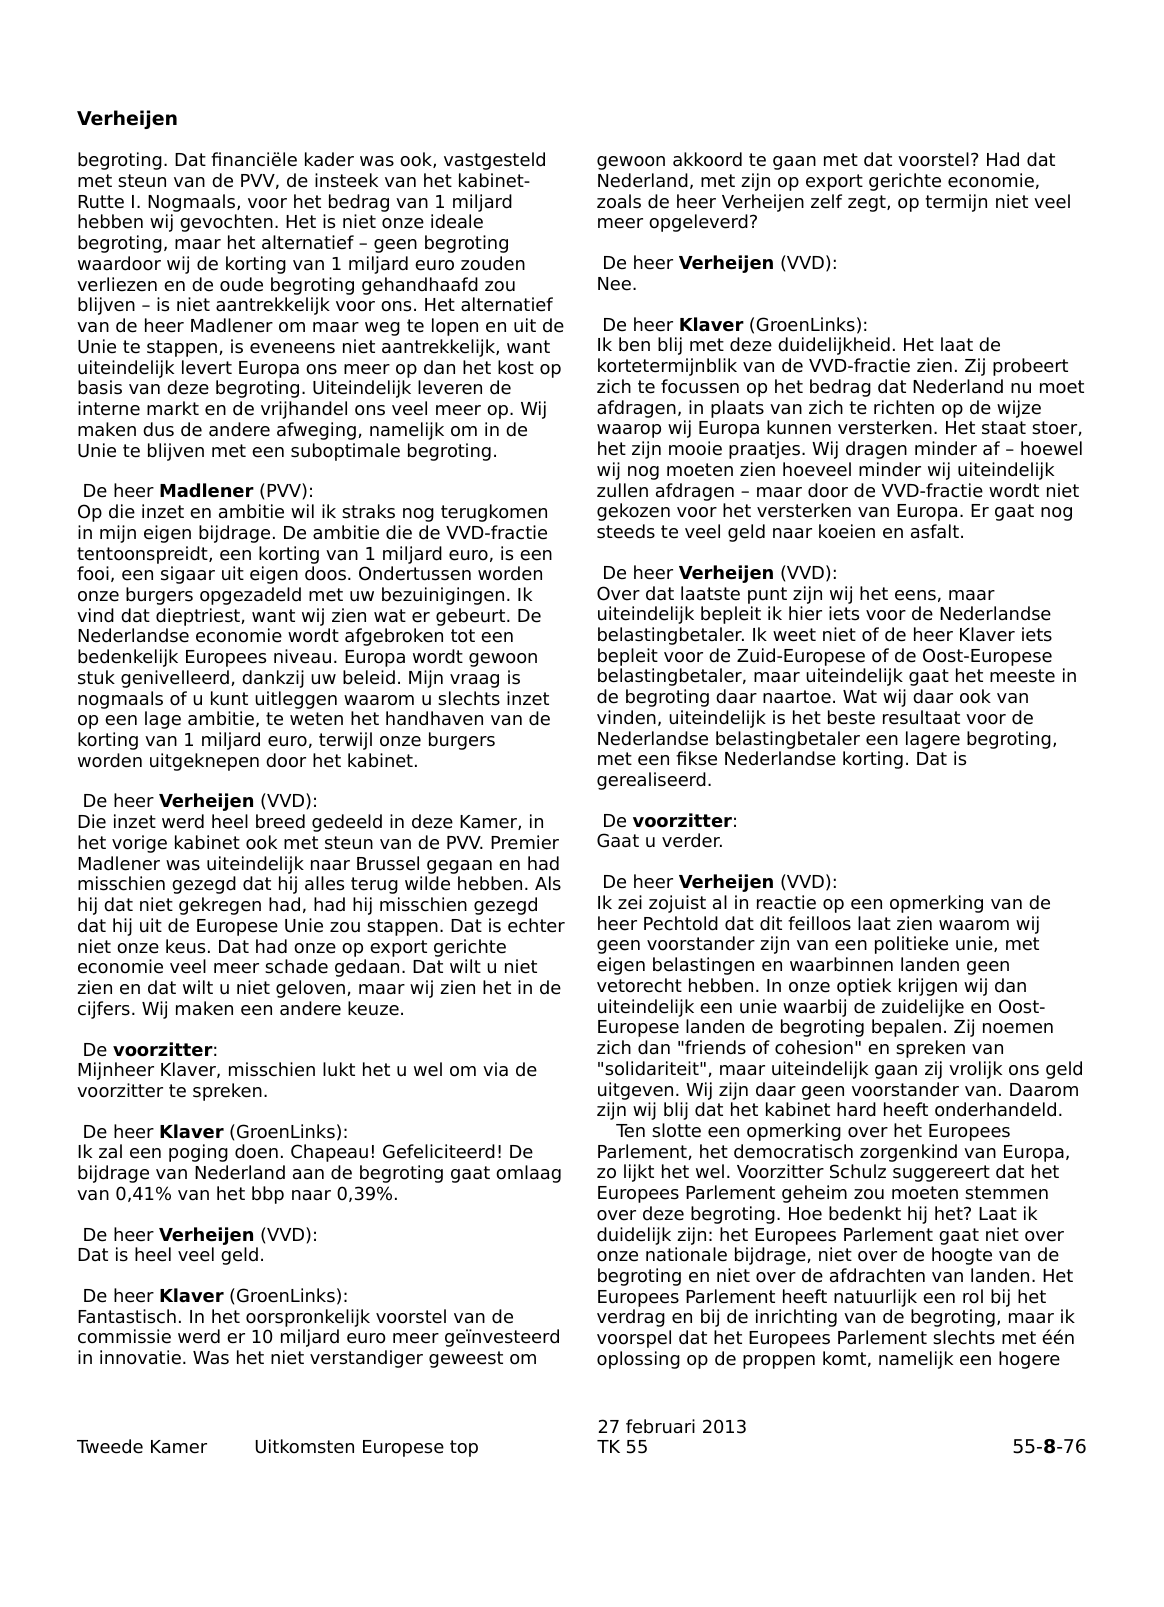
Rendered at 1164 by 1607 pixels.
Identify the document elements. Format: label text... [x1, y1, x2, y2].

text De voorzitter: [596, 811, 1087, 831]
text Mijnheer Klaver, misschien lukt het u wel om via de voorzitter te spreken. [77, 1060, 567, 1102]
text De heer Klaver (GroenLinks): [77, 1122, 567, 1142]
text Ik ben blij met deze duidelijkheid. Het laat de kortetermijnblik van de VVD-fractie zien. Zij probeert zich te focussen op het bedrag dat Nederland nu moet afdragen, in plaats van zich te richten op de wijze waarop wij Europa kunnen versterken. Het staat stoer, het zijn mooie praatjes. Wij dragen minder af – hoewel wij nog moeten zien hoeveel minder wij uiteindelijk zullen afdragen – maar door de VVD-fractie wordt niet gekozen voor het versterken van Europa. Er gaat nog steeds te veel geld naar koeien en asfalt. [596, 335, 1087, 543]
text Fantastisch. In het oorspronkelijk voorstel van de commissie werd er 10 miljard euro meer geïnvesteerd in innovatie. Was het niet verstandiger geweest om [77, 1307, 567, 1369]
text Gaat u verder. [596, 831, 1087, 852]
text De voorzitter: [77, 1039, 567, 1060]
text Dat is heel veel geld. [77, 1245, 567, 1266]
text Ten slotte een opmerking over het Europees Parlement, het democratisch zorgenkind van Europa, zo lijkt het wel. Voorzitter Schulz suggereert dat het Europees Parlement geheim zou moeten stemmen over deze begroting. Hoe bedenkt hij het? Laat ik duidelijk zijn: het Europees Parlement gaat niet over onze nationale bijdrage, niet over de hoogte van de begroting en niet over de afdrachten van landen. Het Europees Parlement heeft natuurlijk een rol bij het verdrag en bij de inrichting van de begroting, maar ik voorspel dat het Europees Parlement slechts met één oplossing op de proppen komt, namelijk een hogere [596, 1121, 1087, 1369]
text De heer Klaver (GroenLinks): [77, 1286, 567, 1307]
text De heer Verheijen (VVD): [596, 872, 1087, 893]
text De heer Klaver (GroenLinks): [596, 314, 1087, 335]
text Ik zal een poging doen. Chapeau! Gefeliciteerd! De bijdrage van Nederland aan de begroting gaat omlaag van 0,41% van het bbp naar 0,39%. [77, 1142, 567, 1204]
text De heer Verheijen (VVD): [77, 1224, 567, 1245]
text Over dat laatste punt zijn wij het eens, maar uiteindelijk bepleit ik hier iets voor de Nederlandse belastingbetaler. Ik weet niet of de heer Klaver iets bepleit voor de Zuid-Europese of de Oost-Europese belastingbetaler, maar uiteindelijk gaat het meeste in de begroting daar naartoe. Wat wij daar ook van vinden, uiteindelijk is het beste resultaat voor de Nederlandse belastingbetaler een lagere begroting, met een fikse Nederlandse korting. Dat is gerealiseerd. [596, 583, 1087, 791]
text begroting. Dat financiële kader was ook, vastgesteld met steun van de PVV, de insteek van het kabinet-Rutte I. Nogmaals, voor het bedrag van 1 miljard hebben wij gevochten. Het is niet onze ideale begroting, maar het alternatief – geen begroting waardoor wij de korting van 1 miljard euro zouden verliezen en de oude begroting gehandhaafd zou blijven – is niet aantrekkelijk voor ons. Het alternatief van de heer Madlener om maar weg te lopen en uit de Unie te stappen, is eveneens niet aantrekkelijk, want uiteindelijk levert Europa ons meer op dan het kost op basis van deze begroting. Uiteindelijk leveren de interne markt en de vrijhandel ons veel meer op. Wij maken dus de andere afweging, namelijk om in de Unie te blijven met een suboptimale begroting. [77, 150, 567, 461]
text Op die inzet en ambitie wil ik straks nog terugkomen in mijn eigen bijdrage. De ambitie die de VVD-fractie tentoonspreidt, een korting van 1 miljard euro, is een fooi, een sigaar uit eigen doos. Ondertussen worden onze burgers opgezadeld met uw bezuinigingen. Ik vind dat dieptriest, want wij zien wat er gebeurt. De Nederlandse economie wordt afgebroken tot een bedenkelijk Europees niveau. Europa wordt gewoon stuk genivelleerd, dankzij uw beleid. Mijn vraag is nogmaals of u kunt uitleggen waarom u slechts inzet op een lage ambitie, te weten het handhaven van de korting van 1 miljard euro, terwijl onze burgers worden uitgeknepen door het kabinet. [77, 502, 567, 771]
text De heer Madlener (PVV): [77, 481, 567, 502]
text De heer Verheijen (VVD): [77, 791, 567, 812]
text De heer Verheijen (VVD): [596, 563, 1087, 583]
text Die inzet werd heel breed gedeeld in deze Kamer, in het vorige kabinet ook met steun van de PVV. Premier Madlener was uiteindelijk naar Brussel gegaan en had misschien gezegd dat hij alles terug wilde hebben. Als hij dat niet gekregen had, had hij misschien gezegd dat hij uit de Europese Unie zou stappen. Dat is echter niet onze keus. Dat had onze op export gerichte economie veel meer schade gedaan. Dat wilt u niet zien en dat wilt u niet geloven, maar wij zien het in de cijfers. Wij maken een andere keuze. [77, 812, 567, 1019]
text De heer Verheijen (VVD): [596, 253, 1087, 274]
text gewoon akkoord te gaan met dat voorstel? Had dat Nederland, met zijn op export gerichte economie, zoals de heer Verheijen zelf zegt, op termijn niet veel meer opgeleverd? [596, 150, 1087, 233]
text Nee. [596, 274, 1087, 294]
text Ik zei zojuist al in reactie op een opmerking van de heer Pechtold dat dit feilloos laat zien waarom wij geen voorstander zijn van een politieke unie, met eigen belastingen en waarbinnen landen geen vetorecht hebben. In onze optiek krijgen wij dan uiteindelijk een unie waarbij de zuidelijke en Oost-Europese landen de begroting bepalen. Zij noemen zich dan "friends of cohesion" en spreken van "solidariteit", maar uiteindelijk gaan zij vrolijk ons geld uitgeven. Wij zijn daar geen voorstander van. Daarom zijn wij blij dat het kabinet hard heeft onderhandeld. [596, 893, 1087, 1121]
